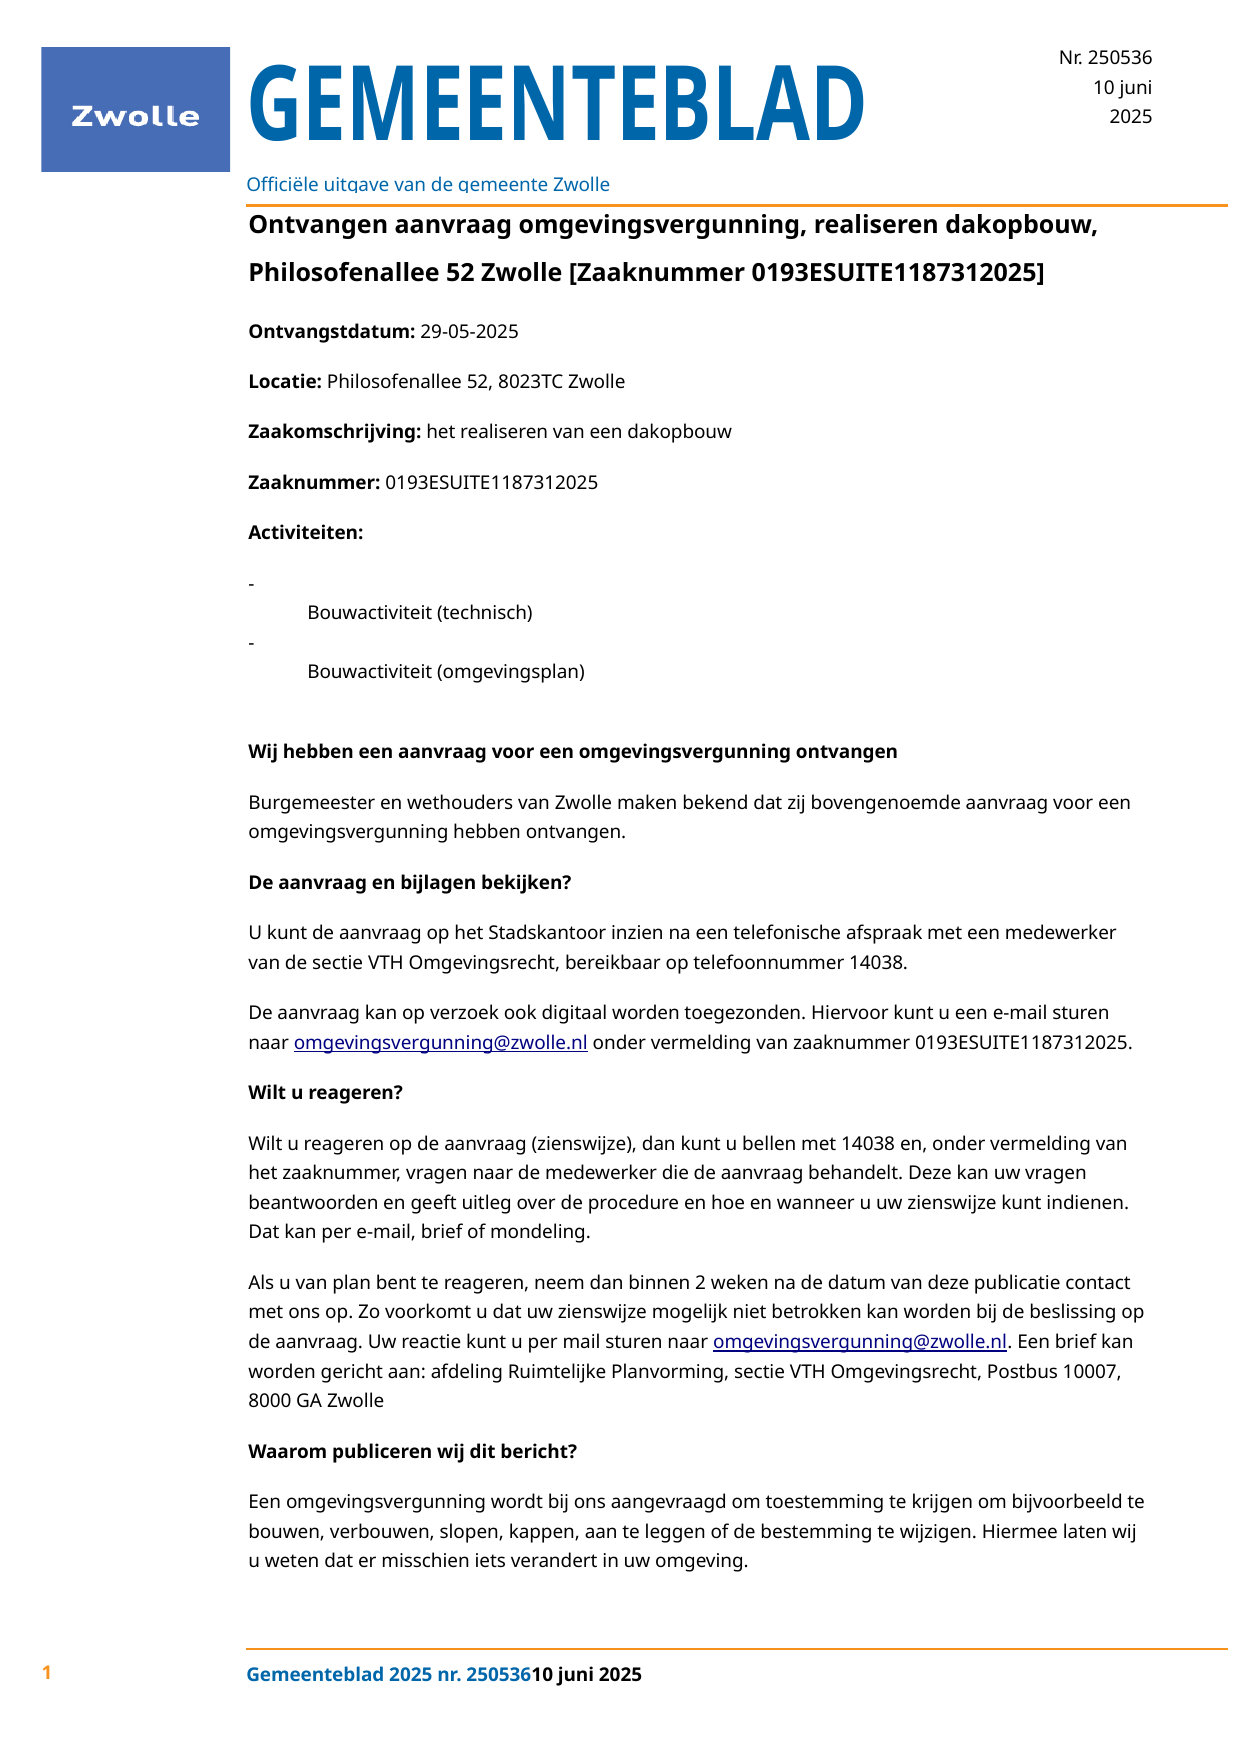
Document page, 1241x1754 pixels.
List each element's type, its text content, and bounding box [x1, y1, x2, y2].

text Als u van plan bent te reageren, neem dan binnen 2 weken na de datum van deze publicatie contact met ons op. Zo voorkomt u dat uw zienswijze mogelijk niet betrokken kan worden bij de beslissing op de aanvraag. Uw reactie kunt u per mail sturen naar omgevingsvergunning@zwolle.nl. Een brief kan worden gericht aan: afdeling Ruimtelijke Planvorming, sectie VTH Omgevingsrecht, Postbus 10007, 8000 GA Zwolle [248, 1269, 1152, 1413]
text Wilt u reageren? [248, 1079, 1152, 1105]
text Wij hebben een aanvraag voor een omgevingsvergunning ontvangen [248, 739, 1152, 764]
text Activiteiten: [248, 519, 1152, 545]
text Locatie: Philosofenallee 52, 8023TC Zwolle [248, 368, 1152, 394]
text Ontvangstdatum: 29-05-2025 [248, 318, 1152, 344]
list Bouwactiviteit (technisch) [248, 599, 1152, 625]
text Zaakomschrijving: het realiseren van een dakopbouw [248, 419, 1152, 444]
text Wilt u reageren op de aanvraag (zienswijze), dan kunt u bellen met 14038 en, onder vermelding van het zaaknummer, vragen naar de medewerker die de aanvraag behandelt. Deze kan uw vragen beantwoorden en geeft uitleg over de procedure en hoe en wanneer u uw zienswijze kunt indienen. Dat kan per e-mail, brief of mondeling. [248, 1130, 1152, 1244]
text Burgemeester en wethouders van Zwolle maken bekend dat zij bovengenoemde aanvraag voor een omgevingsvergunning hebben ontvangen. [248, 789, 1152, 844]
picture [41, 47, 231, 172]
text Een omgevingsvergunning wordt bij ons aangevraagd om toestemming te krijgen om bijvoorbeeld te bouwen, verbouwen, slopen, kappen, aan te leggen of de bestemming te wijzigen. Hiermee laten wij u weten dat er misschien iets verandert in uw omgeving. [248, 1488, 1152, 1573]
text Zaaknummer: 0193ESUITE1187312025 [248, 469, 1152, 495]
text U kunt de aanvraag op het Stadskantoor inzien na een telefonische afspraak met een medewerker van de sectie VTH Omgevingsrecht, bereikbaar op telefoonnummer 14038. [248, 919, 1152, 975]
list Bouwactiviteit (omgevingsplan) [248, 659, 1152, 684]
text Waarom publiceren wij dit bericht? [248, 1438, 1152, 1464]
text Ontvangen aanvraag omgevingsvergunning, realiseren dakopbouw, Philosofenallee 52 Zwolle [Zaaknummer 0193ESUITE1187312025] [248, 207, 1152, 288]
text De aanvraag kan op verzoek ook digitaal worden toegezonden. Hiervoor kunt u een e-mail sturen naar omgevingsvergunning@zwolle.nl onder vermelding van zaaknummer 0193ESUITE1187312025. [248, 999, 1152, 1055]
text De aanvraag en bijlagen bekijken? [248, 869, 1152, 895]
